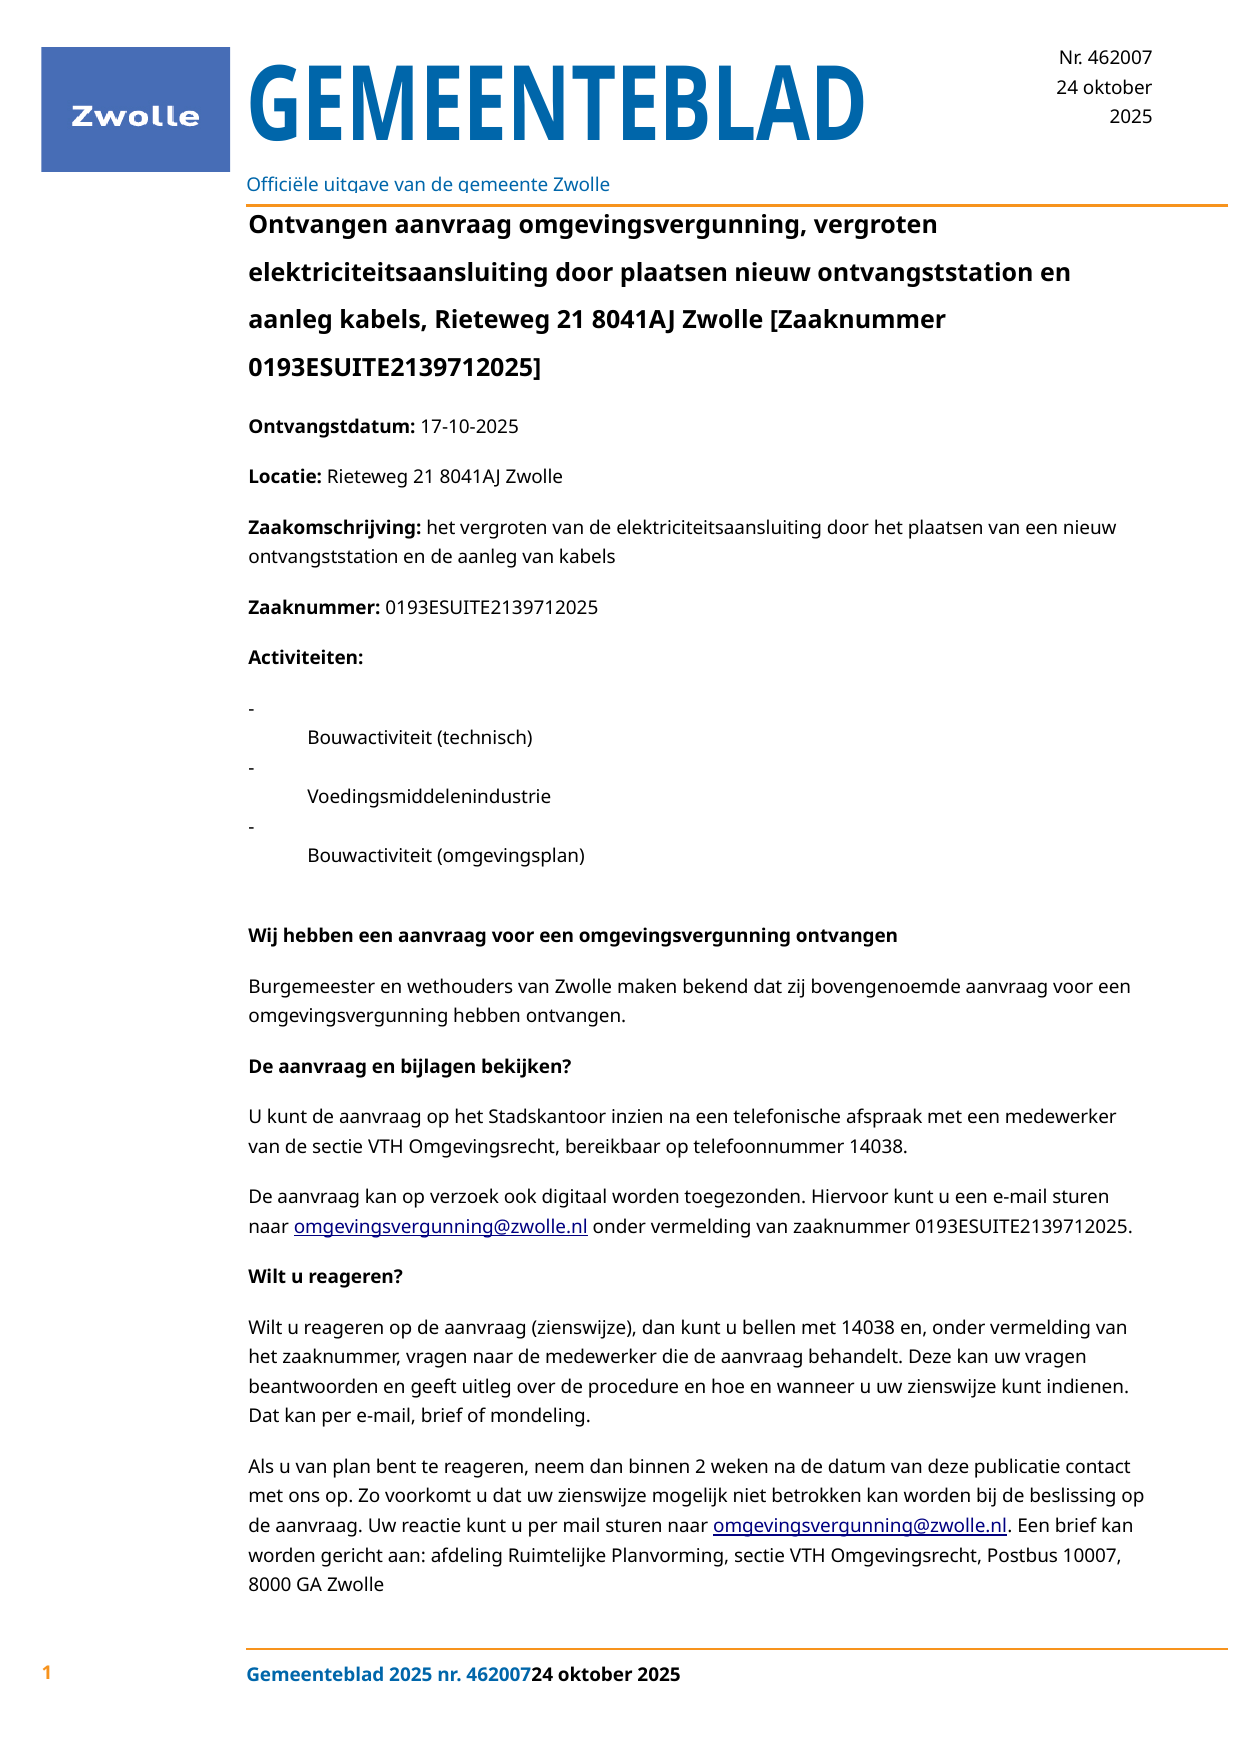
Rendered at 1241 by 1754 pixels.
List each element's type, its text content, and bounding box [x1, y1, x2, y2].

text Activiteiten: [248, 644, 1152, 670]
list Bouwactiviteit (omgevingsplan) [248, 843, 1152, 868]
text Wilt u reageren? [248, 1263, 1152, 1289]
text Wilt u reageren op de aanvraag (zienswijze), dan kunt u bellen met 14038 en, onder vermelding van het zaaknummer, vragen naar de medewerker die de aanvraag behandelt. Deze kan uw vragen beantwoorden en geeft uitleg over de procedure en hoe en wanneer u uw zienswijze kunt indienen. Dat kan per e-mail, brief of mondeling. [248, 1314, 1152, 1428]
text De aanvraag en bijlagen bekijken? [248, 1053, 1152, 1079]
text Als u van plan bent te reageren, neem dan binnen 2 weken na de datum van deze publicatie contact met ons op. Zo voorkomt u dat uw zienswijze mogelijk niet betrokken kan worden bij de beslissing op de aanvraag. Uw reactie kunt u per mail sturen naar omgevingsvergunning@zwolle.nl. Een brief kan worden gericht aan: afdeling Ruimtelijke Planvorming, sectie VTH Omgevingsrecht, Postbus 10007, 8000 GA Zwolle [248, 1453, 1152, 1597]
text Burgemeester en wethouders van Zwolle maken bekend dat zij bovengenoemde aanvraag voor een omgevingsvergunning hebben ontvangen. [248, 973, 1152, 1028]
text Ontvangstdatum: 17-10-2025 [248, 413, 1152, 439]
list Bouwactiviteit (technisch) [248, 724, 1152, 750]
text De aanvraag kan op verzoek ook digitaal worden toegezonden. Hiervoor kunt u een e-mail sturen naar omgevingsvergunning@zwolle.nl onder vermelding van zaaknummer 0193ESUITE2139712025. [248, 1183, 1152, 1239]
text Zaakomschrijving: het vergroten van de elektriciteitsaansluiting door het plaatsen van een nieuw ontvangststation en de aanleg van kabels [248, 514, 1152, 569]
text Zaaknummer: 0193ESUITE2139712025 [248, 594, 1152, 620]
text Wij hebben een aanvraag voor een omgevingsvergunning ontvangen [248, 923, 1152, 948]
text U kunt de aanvraag op het Stadskantoor inzien na een telefonische afspraak met een medewerker van de sectie VTH Omgevingsrecht, bereikbaar op telefoonnummer 14038. [248, 1103, 1152, 1159]
picture [41, 47, 231, 172]
text Ontvangen aanvraag omgevingsvergunning, vergroten elektriciteitsaansluiting door plaatsen nieuw ontvangststation en aanleg kabels, Rieteweg 21 8041AJ Zwolle [Zaaknummer 0193ESUITE2139712025] [248, 207, 1152, 384]
list Voedingsmiddelenindustrie [248, 783, 1152, 809]
text Locatie: Rieteweg 21 8041AJ Zwolle [248, 463, 1152, 489]
